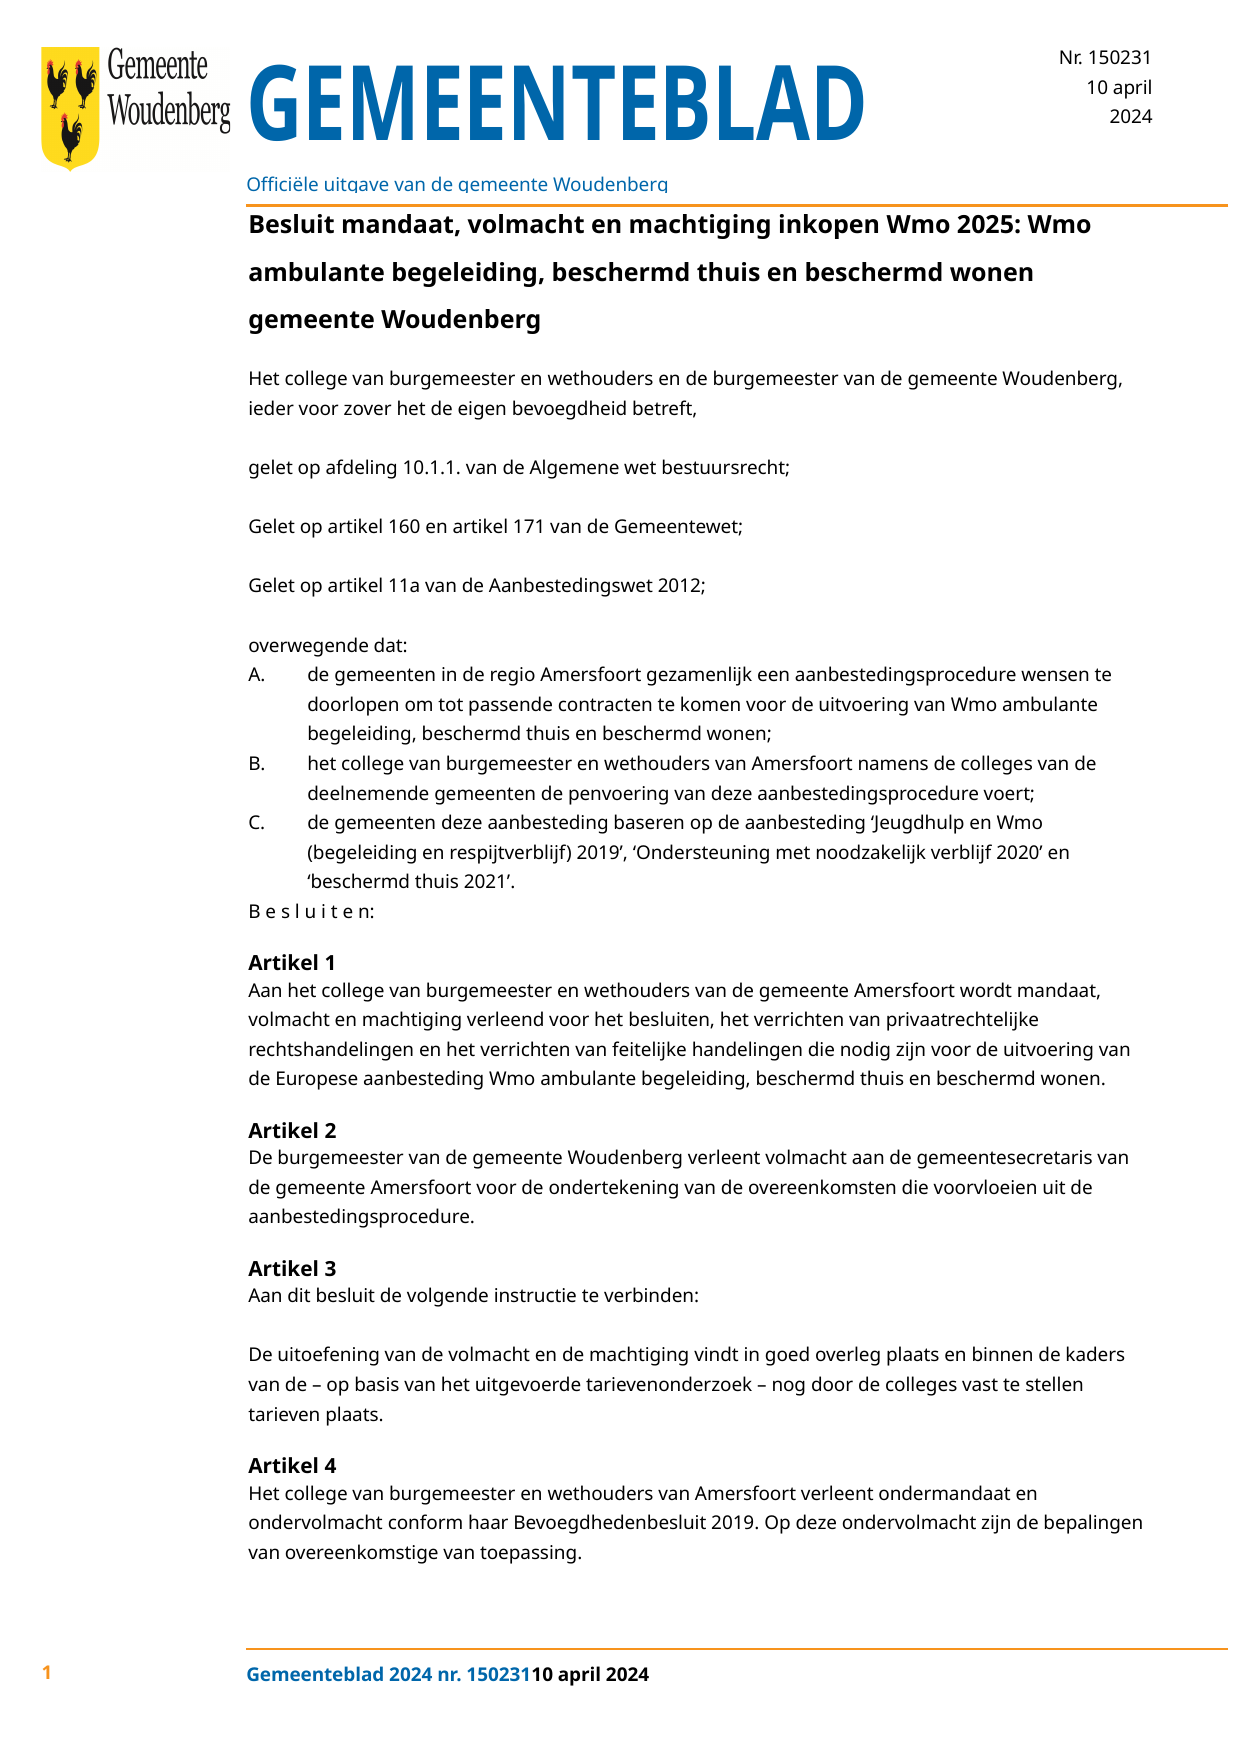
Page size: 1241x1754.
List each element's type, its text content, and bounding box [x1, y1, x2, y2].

list de gemeenten deze aanbesteding baseren op de aanbesteding ‘Jeugdhulp en Wmo (begeleiding en respijtverblijf) 2019’, ‘Ondersteuning met noodzakelijk verblijf 2020’ en ‘beschermd thuis 2021’. [248, 809, 1152, 894]
text Artikel 4 [248, 1451, 1152, 1480]
text Aan dit besluit de volgende instructie te verbinden: [248, 1282, 1152, 1308]
text De burgemeester van de gemeente Woudenberg verleent volmacht aan de gemeentesecretaris van de gemeente Amersfoort voor de ondertekening van de overeenkomsten die voorvloeien uit de aanbestedingsprocedure. [248, 1144, 1152, 1229]
text Artikel 3 [248, 1254, 1152, 1282]
text Aan het college van burgemeester en wethouders van de gemeente Amersfoort wordt mandaat, volmacht en machtiging verleend voor het besluiten, het verrichten van privaatrechtelijke rechtshandelingen en het verrichten van feitelijke handelingen die nodig zijn voor de uitvoering van de Europese aanbesteding Wmo ambulante begeleiding, beschermd thuis en beschermd wonen. [248, 977, 1152, 1091]
text De uitoefening van de volmacht en de machtiging vindt in goed overleg plaats en binnen de kaders van de – op basis van het uitgevoerde tarievenonderzoek – nog door de colleges vast te stellen tarieven plaats. [248, 1342, 1152, 1427]
text Het college van burgemeester en wethouders en de burgemeester van de gemeente Woudenberg, ieder voor zover het de eigen bevoegdheid betreft, [248, 366, 1152, 421]
text Artikel 2 [248, 1116, 1152, 1144]
text Besluit mandaat, volmacht en machtiging inkopen Wmo 2025: Wmo ambulante begeleiding, beschermd thuis en beschermd wonen gemeente Woudenberg [248, 207, 1152, 336]
text Gelet op artikel 11a van de Aanbestedingswet 2012; [248, 573, 1152, 598]
text overwegende dat: [248, 632, 1152, 657]
list het college van burgemeester en wethouders van Amersfoort namens de colleges van de deelnemende gemeenten de penvoering van deze aanbestedingsprocedure voert; [248, 750, 1152, 805]
list de gemeenten in de regio Amersfoort gezamenlijk een aanbestedingsprocedure wensen te doorlopen om tot passende contracten te komen voor de uitvoering van Wmo ambulante begeleiding, beschermd thuis en beschermd wonen; [248, 661, 1152, 746]
picture [41, 47, 231, 172]
text Het college van burgemeester en wethouders van Amersfoort verleent ondermandaat en ondervolmacht conform haar Bevoegdhedenbesluit 2019. Op deze ondervolmacht zijn de bepalingen van overeenkomstige van toepassing. [248, 1480, 1152, 1564]
text Gelet op artikel 160 en artikel 171 van de Gemeentewet; [248, 513, 1152, 539]
text gelet op afdeling 10.1.1. van de Algemene wet bestuursrecht; [248, 454, 1152, 480]
text Artikel 1 [248, 948, 1152, 977]
text B e s l u i t e n: [248, 898, 1152, 924]
